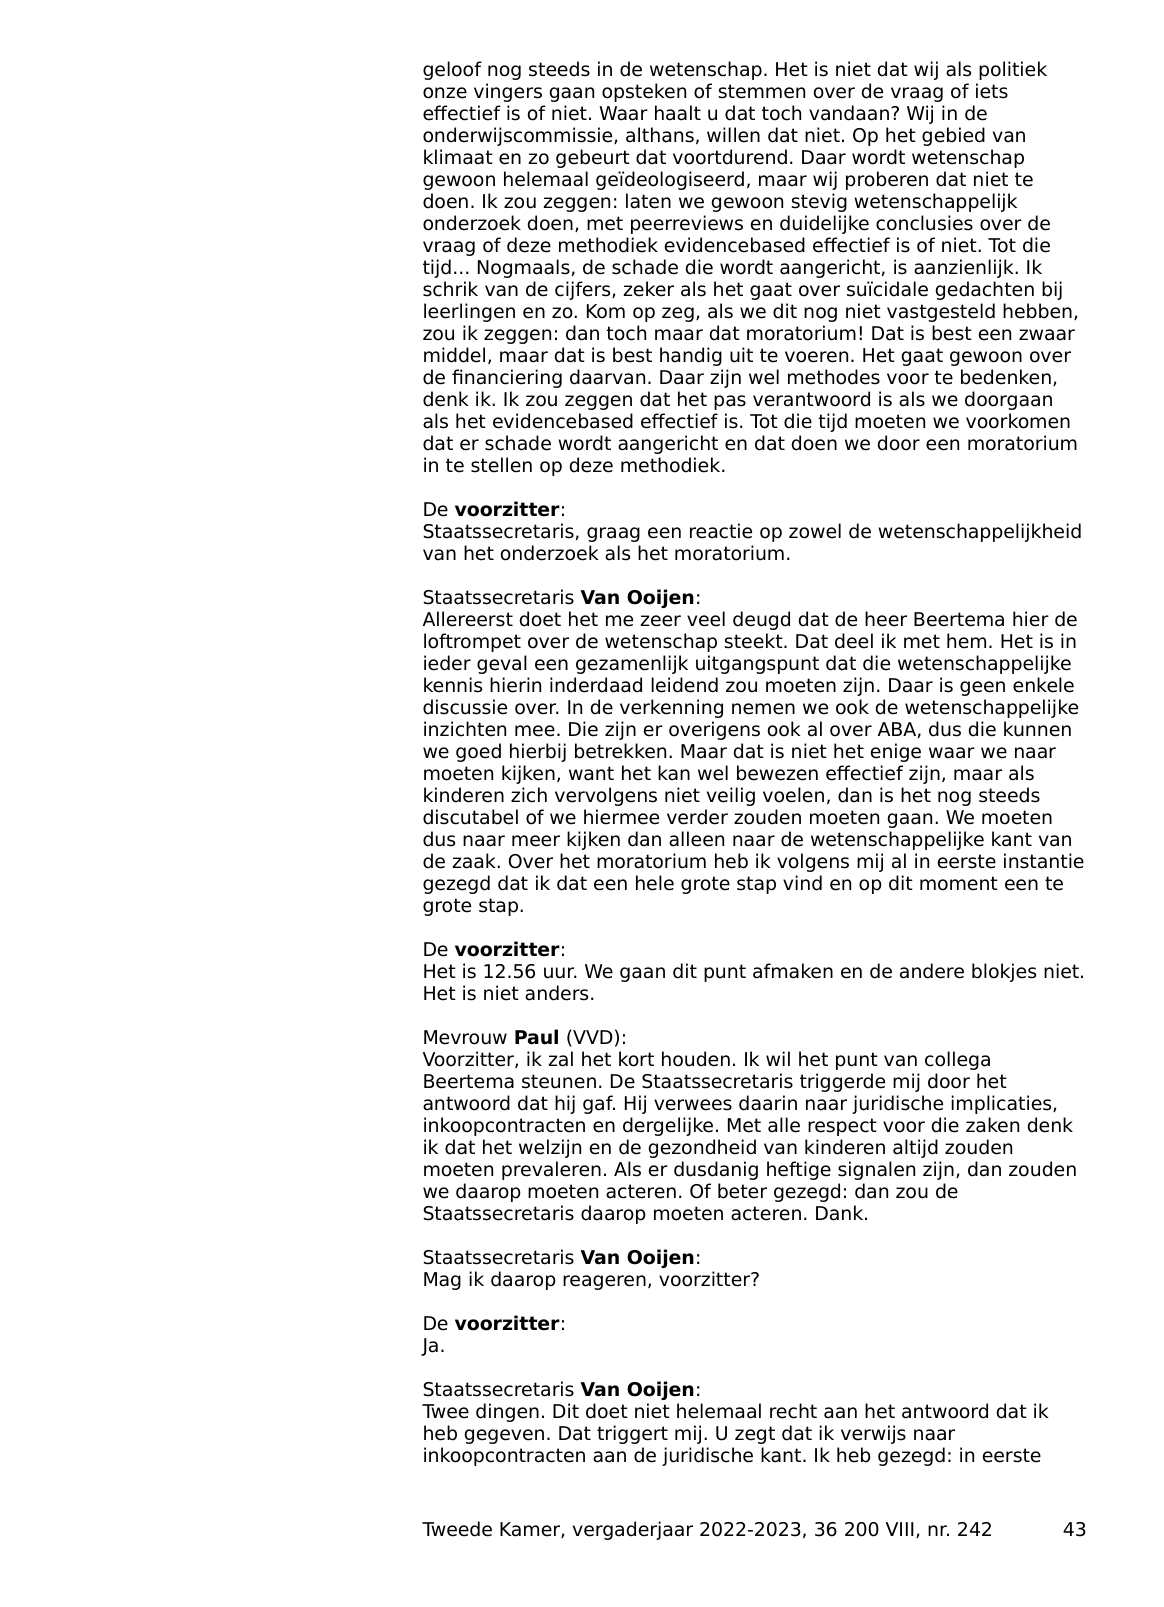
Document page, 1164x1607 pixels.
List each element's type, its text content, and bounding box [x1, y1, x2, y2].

text De voorzitter: [422, 939, 1087, 961]
text Staatssecretaris, graag een reactie op zowel de wetenschappelijkheid van het onderzoek als het moratorium. [422, 521, 1087, 565]
text Ja. [422, 1335, 1087, 1357]
text Mag ik daarop reageren, voorzitter? [422, 1269, 1087, 1291]
text Staatssecretaris Van Ooijen: [422, 1379, 1087, 1401]
text De voorzitter: [422, 1313, 1087, 1335]
text Mevrouw Paul (VVD): [422, 1027, 1087, 1049]
text Staatssecretaris Van Ooijen: [422, 587, 1087, 609]
text geloof nog steeds in de wetenschap. Het is niet dat wij als politiek onze vingers gaan opsteken of stemmen over de vraag of iets effectief is of niet. Waar haalt u dat toch vandaan? Wij in de onderwijscommissie, althans, willen dat niet. Op het gebied van klimaat en zo gebeurt dat voortdurend. Daar wordt wetenschap gewoon helemaal geïdeologiseerd, maar wij proberen dat niet te doen. Ik zou zeggen: laten we gewoon stevig wetenschappelijk onderzoek doen, met peerreviews en duidelijke conclusies over de vraag of deze methodiek evidencebased effectief is of niet. Tot die tijd... Nogmaals, de schade die wordt aangericht, is aanzienlijk. Ik schrik van de cijfers, zeker als het gaat over suïcidale gedachten bij leerlingen en zo. Kom op zeg, als we dit nog niet vastgesteld hebben, zou ik zeggen: dan toch maar dat moratorium! Dat is best een zwaar middel, maar dat is best handig uit te voeren. Het gaat gewoon over de financiering daarvan. Daar zijn wel methodes voor te bedenken, denk ik. Ik zou zeggen dat het pas verantwoord is als we doorgaan als het evidencebased effectief is. Tot die tijd moeten we voorkomen dat er schade wordt aangericht en dat doen we door een moratorium in te stellen op deze methodiek. [422, 59, 1087, 477]
text Voorzitter, ik zal het kort houden. Ik wil het punt van collega Beertema steunen. De Staatssecretaris triggerde mij door het antwoord dat hij gaf. Hij verwees daarin naar juridische implicaties, inkoopcontracten en dergelijke. Met alle respect voor die zaken denk ik dat het welzijn en de gezondheid van kinderen altijd zouden moeten prevaleren. Als er dusdanig heftige signalen zijn, dan zouden we daarop moeten acteren. Of beter gezegd: dan zou de Staatssecretaris daarop moeten acteren. Dank. [422, 1049, 1087, 1225]
text De voorzitter: [422, 499, 1087, 521]
text Het is 12.56 uur. We gaan dit punt afmaken en de andere blokjes niet. Het is niet anders. [422, 961, 1087, 1005]
text Staatssecretaris Van Ooijen: [422, 1247, 1087, 1269]
text Allereerst doet het me zeer veel deugd dat de heer Beertema hier de loftrompet over de wetenschap steekt. Dat deel ik met hem. Het is in ieder geval een gezamenlijk uitgangspunt dat die wetenschappelijke kennis hierin inderdaad leidend zou moeten zijn. Daar is geen enkele discussie over. In de verkenning nemen we ook de wetenschappelijke inzichten mee. Die zijn er overigens ook al over ABA, dus die kunnen we goed hierbij betrekken. Maar dat is niet het enige waar we naar moeten kijken, want het kan wel bewezen effectief zijn, maar als kinderen zich vervolgens niet veilig voelen, dan is het nog steeds discutabel of we hiermee verder zouden moeten gaan. We moeten dus naar meer kijken dan alleen naar de wetenschappelijke kant van de zaak. Over het moratorium heb ik volgens mij al in eerste instantie gezegd dat ik dat een hele grote stap vind en op dit moment een te grote stap. [422, 609, 1087, 917]
text Twee dingen. Dit doet niet helemaal recht aan het antwoord dat ik heb gegeven. Dat triggert mij. U zegt dat ik verwijs naar inkoopcontracten aan de juridische kant. Ik heb gezegd: in eerste [422, 1401, 1087, 1467]
